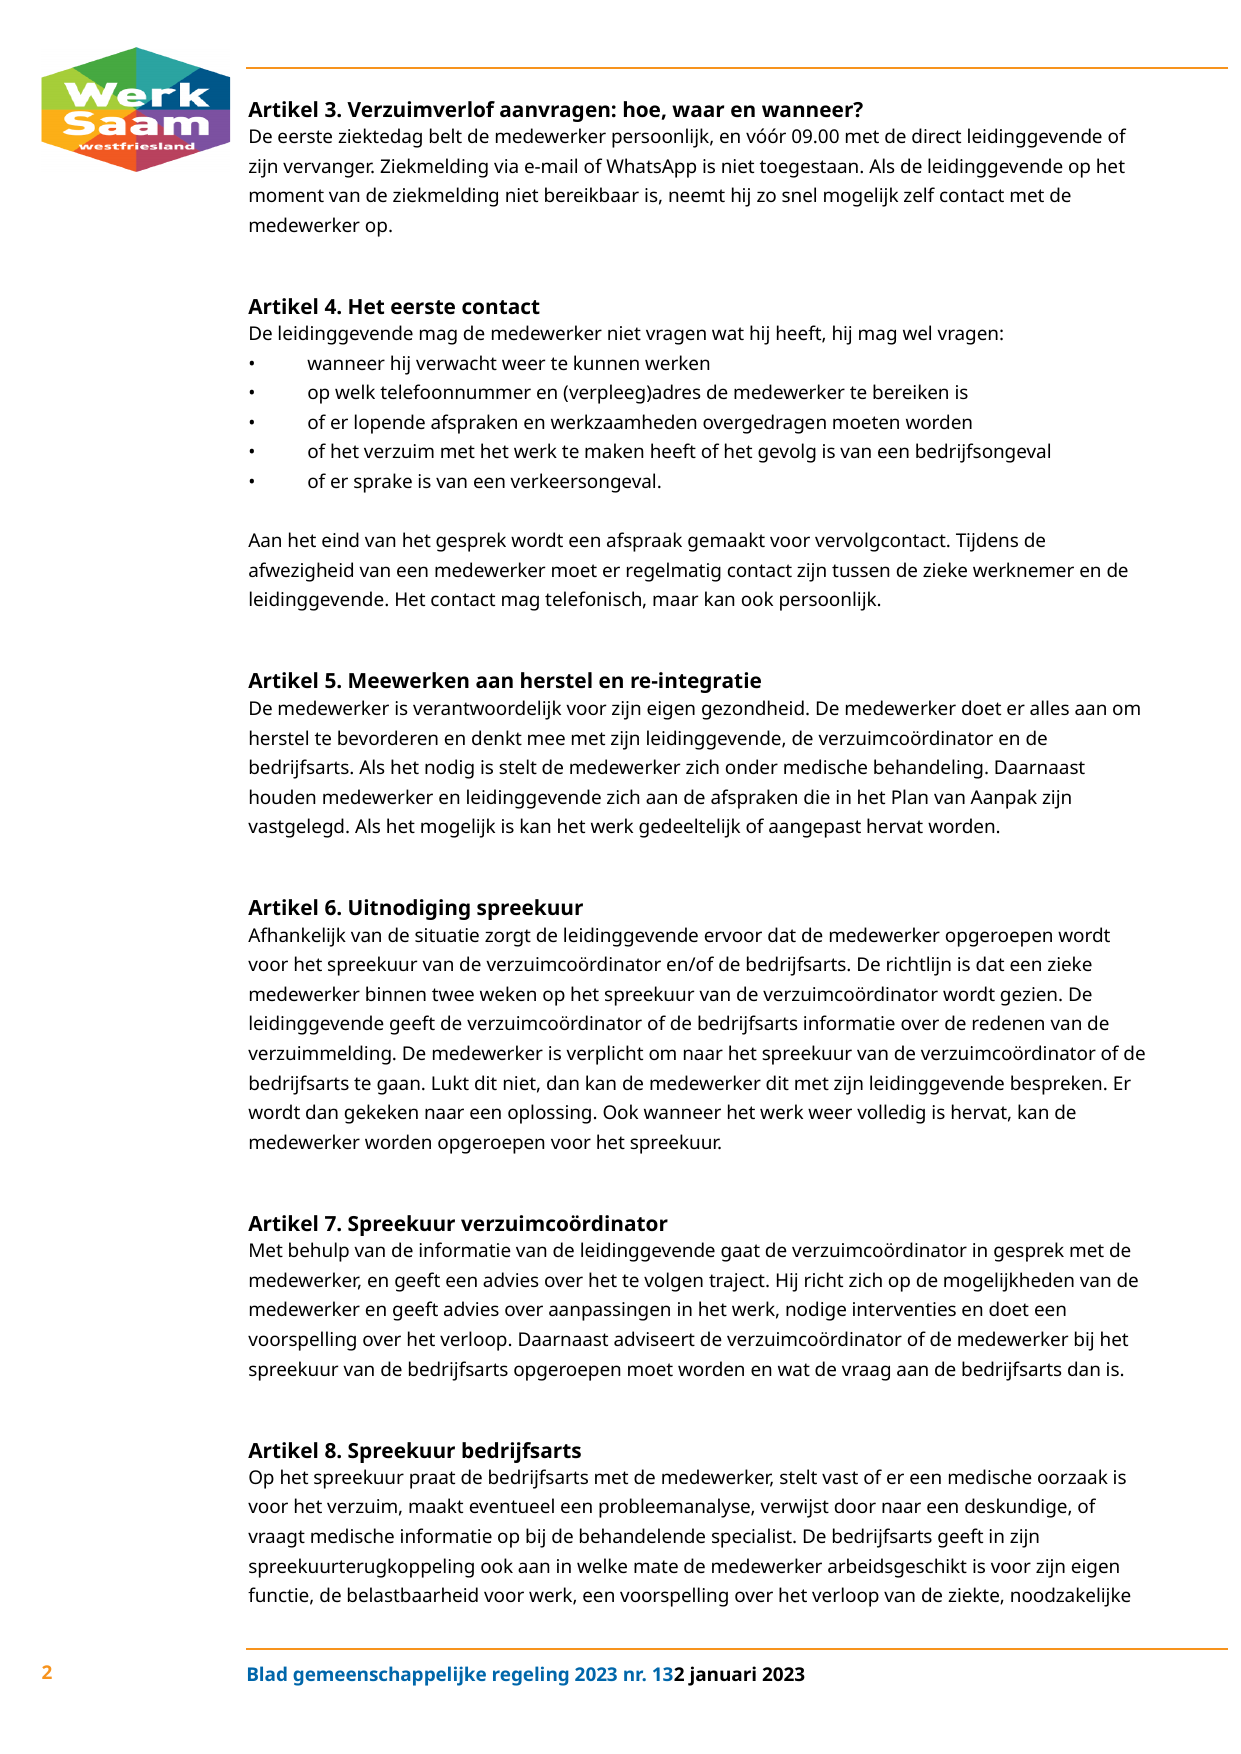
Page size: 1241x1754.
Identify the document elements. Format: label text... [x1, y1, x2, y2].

text Artikel 6. Uitnodiging spreekuur [248, 893, 1152, 922]
picture [41, 47, 231, 172]
list wanneer hij verwacht weer te kunnen werken [248, 350, 1152, 376]
list op welk telefoonnummer en (verpleeg)adres de medewerker te bereiken is [248, 379, 1152, 405]
text Op het spreekuur praat de bedrijfsarts met de medewerker, stelt vast of er een medische oorzaak is voor het verzuim, maakt eventueel een probleemanalyse, verwijst door naar een deskundige, of vraagt medische informatie op bij de behandelende specialist. De bedrijfsarts geeft in zijn spreekuurterugkoppeling ook aan in welke mate de medewerker arbeidsgeschikt is voor zijn eigen functie, de belastbaarheid voor werk, een voorspelling over het verloop van de ziekte, noodzakelijke [248, 1464, 1152, 1608]
list of het verzuim met het werk te maken heeft of het gevolg is van een bedrijfsongeval [248, 439, 1152, 464]
list of er lopende afspraken en werkzaamheden overgedragen moeten worden [248, 409, 1152, 435]
text De medewerker is verantwoordelijk voor zijn eigen gezondheid. De medewerker doet er alles aan om herstel te bevorderen en denkt mee met zijn leidinggevende, de verzuimcoördinator en de bedrijfsarts. Als het nodig is stelt de medewerker zich onder medische behandeling. Daarnaast houden medewerker en leidinggevende zich aan de afspraken die in het Plan van Aanpak zijn vastgelegd. Als het mogelijk is kan het werk gedeeltelijk of aangepast hervat worden. [248, 695, 1152, 839]
text Artikel 5. Meewerken aan herstel en re-integratie [248, 667, 1152, 695]
text Artikel 4. Het eerste contact [248, 292, 1152, 320]
text Afhankelijk van de situatie zorgt de leidinggevende ervoor dat de medewerker opgeroepen wordt voor het spreekuur van de verzuimcoördinator en/of de bedrijfsarts. De richtlijn is dat een zieke medewerker binnen twee weken op het spreekuur van de verzuimcoördinator wordt gezien. De leidinggevende geeft de verzuimcoördinator of de bedrijfsarts informatie over de redenen van de verzuimmelding. De medewerker is verplicht om naar het spreekuur van de verzuimcoördinator of de bedrijfsarts te gaan. Lukt dit niet, dan kan de medewerker dit met zijn leidinggevende bespreken. Er wordt dan gekeken naar een oplossing. Ook wanneer het werk weer volledig is hervat, kan de medewerker worden opgeroepen voor het spreekuur. [248, 922, 1152, 1155]
text De leidinggevende mag de medewerker niet vragen wat hij heeft, hij mag wel vragen: [248, 320, 1152, 346]
text Artikel 8. Spreekuur bedrijfsarts [248, 1436, 1152, 1464]
text De eerste ziektedag belt de medewerker persoonlijk, en vóór 09.00 met de direct leidinggevende of zijn vervanger. Ziekmelding via e-mail of WhatsApp is niet toegestaan. Als de leidinggevende op het moment van de ziekmelding niet bereikbaar is, neemt hij zo snel mogelijk zelf contact met de medewerker op. [248, 123, 1152, 238]
text Artikel 3. Verzuimverlof aanvragen: hoe, waar en wanneer? [248, 95, 1152, 123]
text Aan het eind van het gesprek wordt een afspraak gemaakt voor vervolgcontact. Tijdens de afwezigheid van een medewerker moet er regelmatig contact zijn tussen de zieke werknemer en de leidinggevende. Het contact mag telefonisch, maar kan ook persoonlijk. [248, 527, 1152, 612]
list of er sprake is van een verkeersongeval. [248, 468, 1152, 494]
text Met behulp van de informatie van de leidinggevende gaat de verzuimcoördinator in gesprek met de medewerker, en geeft een advies over het te volgen traject. Hij richt zich op de mogelijkheden van de medewerker en geeft advies over aanpassingen in het werk, nodige interventies en doet een voorspelling over het verloop. Daarnaast adviseert de verzuimcoördinator of de medewerker bij het spreekuur van de bedrijfsarts opgeroepen moet worden en wat de vraag aan de bedrijfsarts dan is. [248, 1237, 1152, 1381]
text Artikel 7. Spreekuur verzuimcoördinator [248, 1209, 1152, 1237]
